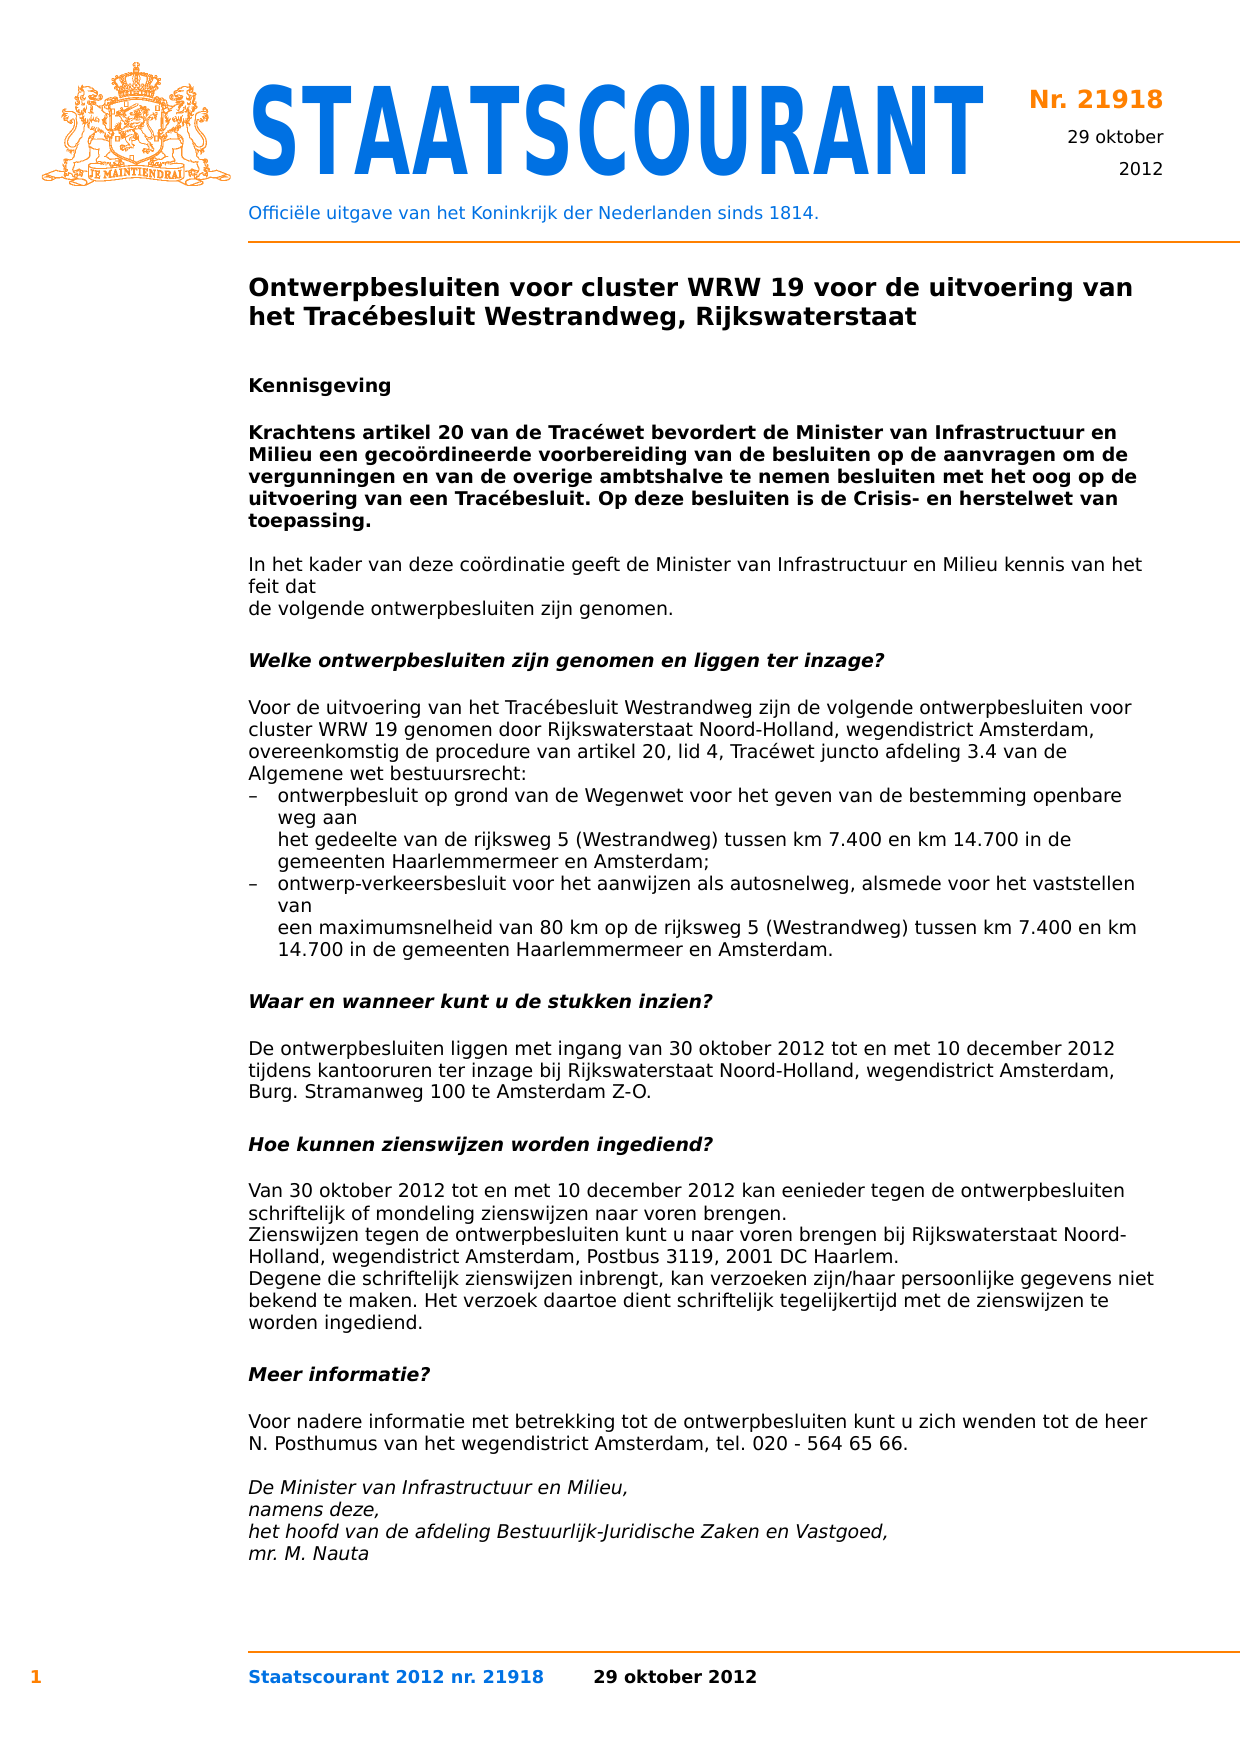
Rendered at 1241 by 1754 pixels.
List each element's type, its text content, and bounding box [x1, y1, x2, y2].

text – ontwerpbesluit op grond van de Wegenwet voor het geven van de bestemming openbare weg aan [248, 785, 1163, 829]
table_header Nr. 21918 [998, 62, 1240, 121]
table_cell 2012 [998, 153, 1240, 203]
table_cell 29 oktober [998, 121, 1240, 153]
subtitle Kennisgeving [248, 375, 1163, 397]
text – ontwerp-verkeersbesluit voor het aanwijzen als autosnelweg, alsmede voor het vaststellen van [248, 873, 1163, 917]
table_header [25, 62, 248, 241]
text het gedeelte van de rijksweg 5 (Westrandweg) tussen km 7.400 en km 14.700 in de gemeenten Haarlemmermeer en Amsterdam; [277, 829, 1163, 873]
text Voor de uitvoering van het Tracébesluit Westrandweg zijn de volgende ontwerpbesluiten voor cluster WRW 19 genomen door Rijkswaterstaat Noord-Holland, wegendistrict Amsterdam, overeenkomstig de procedure van artikel 20, lid 4, Tracéwet juncto afdeling 3.4 van de Algemene wet bestuursrecht: [248, 697, 1163, 785]
text een maximumsnelheid van 80 km op de rijksweg 5 (Westrandweg) tussen km 7.400 en km 14.700 in de gemeenten Haarlemmermeer en Amsterdam. [277, 917, 1163, 961]
table_header STAATSCOURANT [248, 62, 998, 203]
text De ontwerpbesluiten liggen met ingang van 30 oktober 2012 tot en met 10 december 2012 tijdens kantooruren ter inzage bij Rijkswaterstaat Noord-Holland, wegendistrict Amsterdam, Burg. Stramanweg 100 te Amsterdam Z-O. [248, 1037, 1163, 1103]
text Voor nadere informatie met betrekking tot de ontwerpbesluiten kunt u zich wenden tot de heer N. Posthumus van het wegendistrict Amsterdam, tel. 020 - 564 65 66. [248, 1411, 1163, 1455]
text de volgende ontwerpbesluiten zijn genomen. [248, 598, 1163, 620]
text In het kader van deze coördinatie geeft de Minister van Infrastructuur en Milieu kennis van het feit dat [248, 554, 1163, 598]
text De Minister van Infrastructuur en Milieu, namens deze, het hoofd van de afdeling Bestuurlijk-Juridische Zaken en Vastgoed, mr. M. Nauta [248, 1477, 1163, 1565]
text Van 30 oktober 2012 tot en met 10 december 2012 kan eenieder tegen de ontwerpbesluiten schriftelijk of mondeling zienswijzen naar voren brengen. [248, 1180, 1163, 1224]
subtitle Waar en wanneer kunt u de stukken inzien? [248, 991, 1163, 1012]
subtitle Meer informatie? [248, 1364, 1163, 1386]
picture [41, 62, 231, 186]
subtitle Welke ontwerpbesluiten zijn genomen en liggen ter inzage? [248, 650, 1163, 672]
subtitle Ontwerpbesluiten voor cluster WRW 19 voor de uitvoering van het Tracébesluit Westrandweg, Rijkswaterstaat [248, 273, 1163, 331]
text Krachtens artikel 20 van de Tracéwet bevordert de Minister van Infrastructuur en Milieu een gecoördineerde voorbereiding van de besluiten op de aanvragen om de vergunningen en van de overige ambtshalve te nemen besluiten met het oog op de uitvoering van een Tracébesluit. Op deze besluiten is de Crisis- en herstelwet van toepassing. [248, 422, 1163, 532]
table_cell Officiële uitgave van het Koninkrijk der Nederlanden sinds 1814. [248, 203, 1240, 241]
subtitle Hoe kunnen zienswijzen worden ingediend? [248, 1133, 1163, 1155]
text Zienswijzen tegen de ontwerpbesluiten kunt u naar voren brengen bij Rijkswaterstaat Noord-Holland, wegendistrict Amsterdam, Postbus 3119, 2001 DC Haarlem. [248, 1224, 1163, 1268]
text Degene die schriftelijk zienswijzen inbrengt, kan verzoeken zijn/haar persoonlijke gegevens niet bekend te maken. Het verzoek daartoe dient schriftelijk tegelijkertijd met de zienswijzen te worden ingediend. [248, 1268, 1163, 1334]
